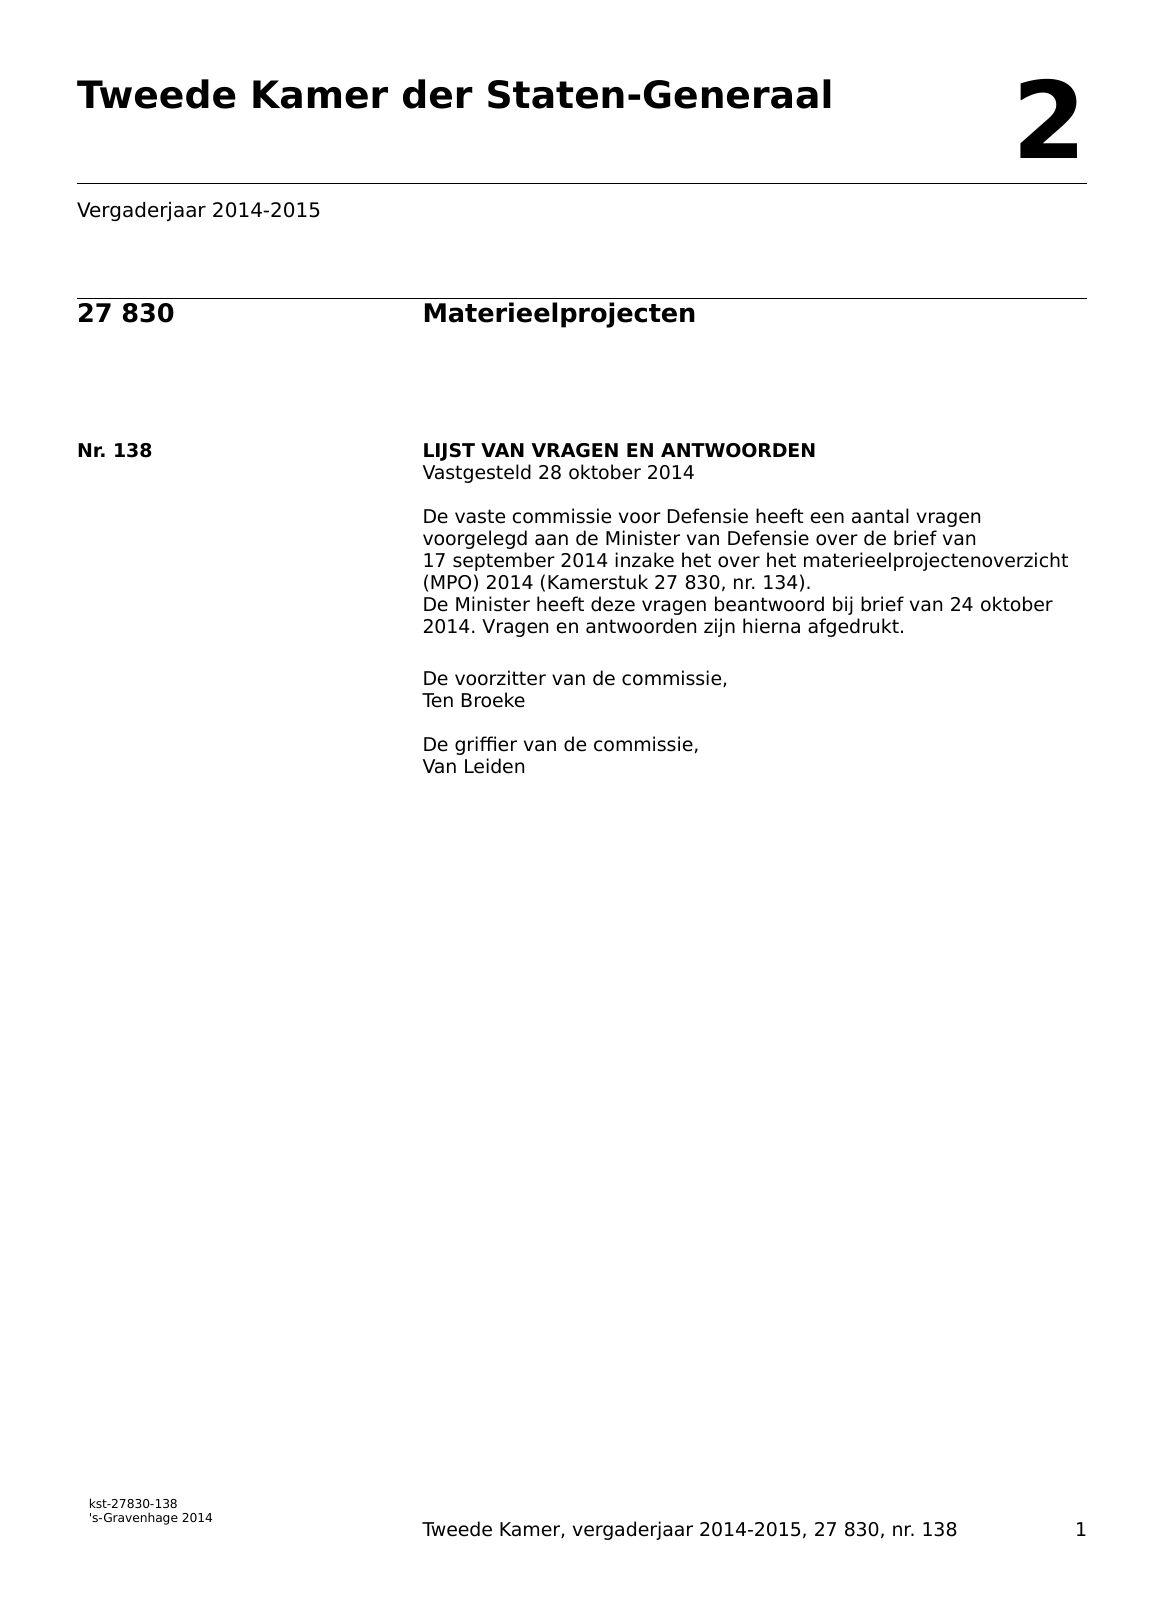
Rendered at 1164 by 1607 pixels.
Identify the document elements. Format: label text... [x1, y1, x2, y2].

text Vastgesteld 28 oktober 2014 [422, 462, 1087, 484]
table_cell Vergaderjaar 2014-2015 [77, 184, 1087, 298]
table_header Tweede Kamer der Staten-Generaal [77, 59, 886, 183]
text De griffier van de commissie, Van Leiden [422, 734, 1087, 778]
text De voorzitter van de commissie, Ten Broeke [422, 668, 1087, 712]
text kst-27830-138 [88, 1497, 323, 1511]
text De vaste commissie voor Defensie heeft een aantal vragen voorgelegd aan de Minister van Defensie over de brief van 17 september 2014 inzake het over het materieelprojectenoverzicht (MPO) 2014 (Kamerstuk 27 830, nr. 134). [422, 506, 1087, 594]
text 's-Gravenhage 2014 [88, 1511, 323, 1525]
subtitle Nr. 138 LIJST VAN VRAGEN EN ANTWOORDEN [77, 440, 1087, 462]
text De Minister heeft deze vragen beantwoord bij brief van 24 oktober 2014. Vragen en antwoorden zijn hierna afgedrukt. [422, 594, 1087, 638]
table_header 2 [886, 59, 1087, 183]
subtitle 27 830 Materieelprojecten [77, 299, 1087, 329]
